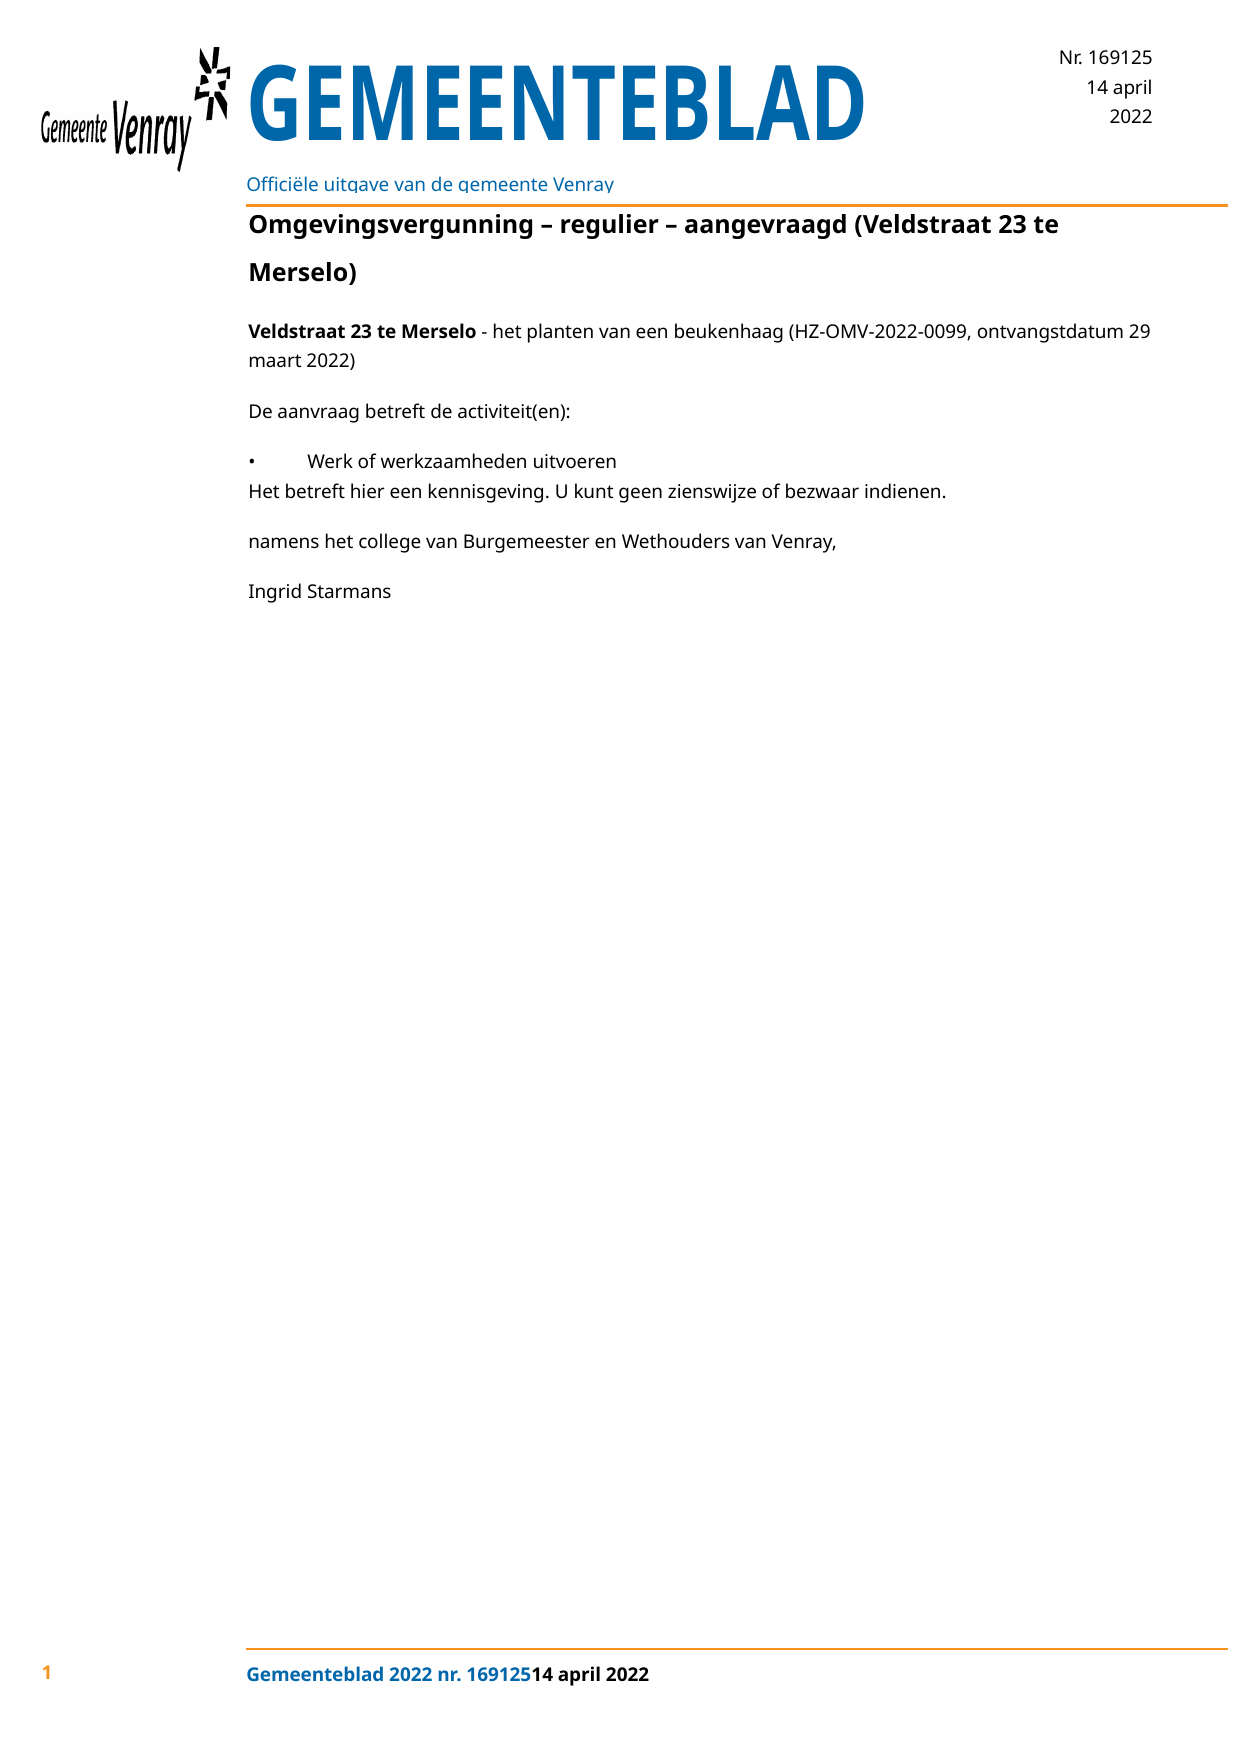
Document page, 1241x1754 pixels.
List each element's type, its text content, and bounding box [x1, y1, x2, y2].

text De aanvraag betreft de activiteit(en): [248, 398, 1152, 424]
text namens het college van Burgemeester en Wethouders van Venray, [248, 528, 1152, 554]
text Het betreft hier een kennisgeving. U kunt geen zienswijze of bezwaar indienen. [248, 478, 1152, 504]
text Omgevingsvergunning – regulier – aangevraagd (Veldstraat 23 te Merselo) [248, 207, 1152, 288]
picture [41, 47, 231, 172]
text Ingrid Starmans [248, 579, 1152, 604]
text Veldstraat 23 te Merselo - het planten van een beukenhaag (HZ-OMV-2022-0099, ontvangstdatum 29 maart 2022) [248, 318, 1152, 373]
list Werk of werkzaamheden uitvoeren [248, 448, 1152, 474]
